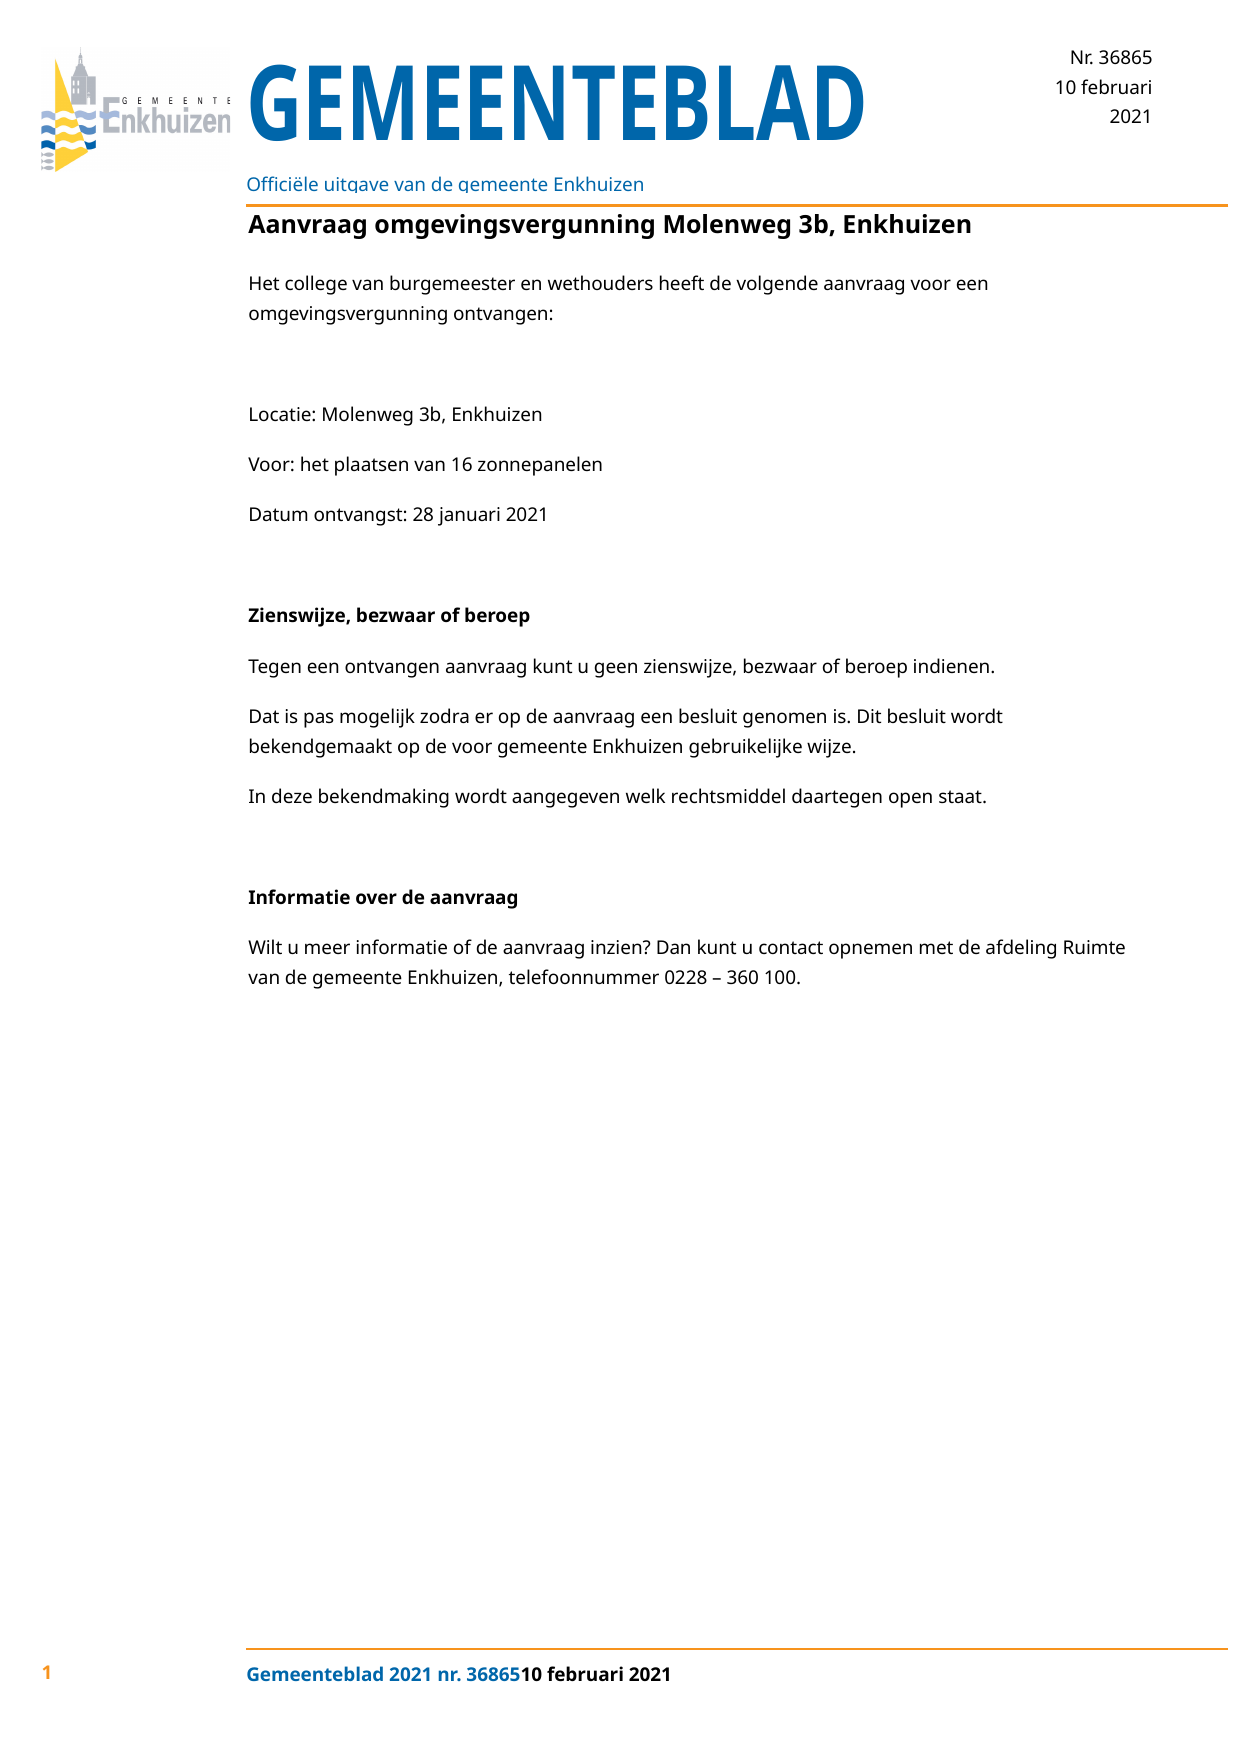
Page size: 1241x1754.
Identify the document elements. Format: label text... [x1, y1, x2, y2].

text Aanvraag omgevingsvergunning Molenweg 3b, Enkhuizen [248, 207, 1152, 241]
picture [41, 47, 231, 172]
text In deze bekendmaking wordt aangegeven welk rechtsmiddel daartegen open staat. [248, 783, 1152, 809]
text Het college van burgemeester en wethouders heeft de volgende aanvraag voor een omgevingsvergunning ontvangen: [248, 270, 1152, 326]
text Informatie over de aanvraag [248, 884, 1152, 910]
text Locatie: Molenweg 3b, Enkhuizen [248, 401, 1152, 426]
text Wilt u meer informatie of de aanvraag inzien? Dan kunt u contact opnemen met de afdeling Ruimte van de gemeente Enkhuizen, telefoonnummer 0228 – 360 100. [248, 934, 1152, 990]
text Zienswijze, bezwaar of beroep [248, 602, 1152, 628]
text Tegen een ontvangen aanvraag kunt u geen zienswijze, bezwaar of beroep indienen. [248, 653, 1152, 678]
text Datum ontvangst: 28 januari 2021 [248, 502, 1152, 527]
text Voor: het plaatsen van 16 zonnepanelen [248, 451, 1152, 477]
text Dat is pas mogelijk zodra er op de aanvraag een besluit genomen is. Dit besluit wordt bekendgemaakt op de voor gemeente Enkhuizen gebruikelijke wijze. [248, 703, 1152, 758]
